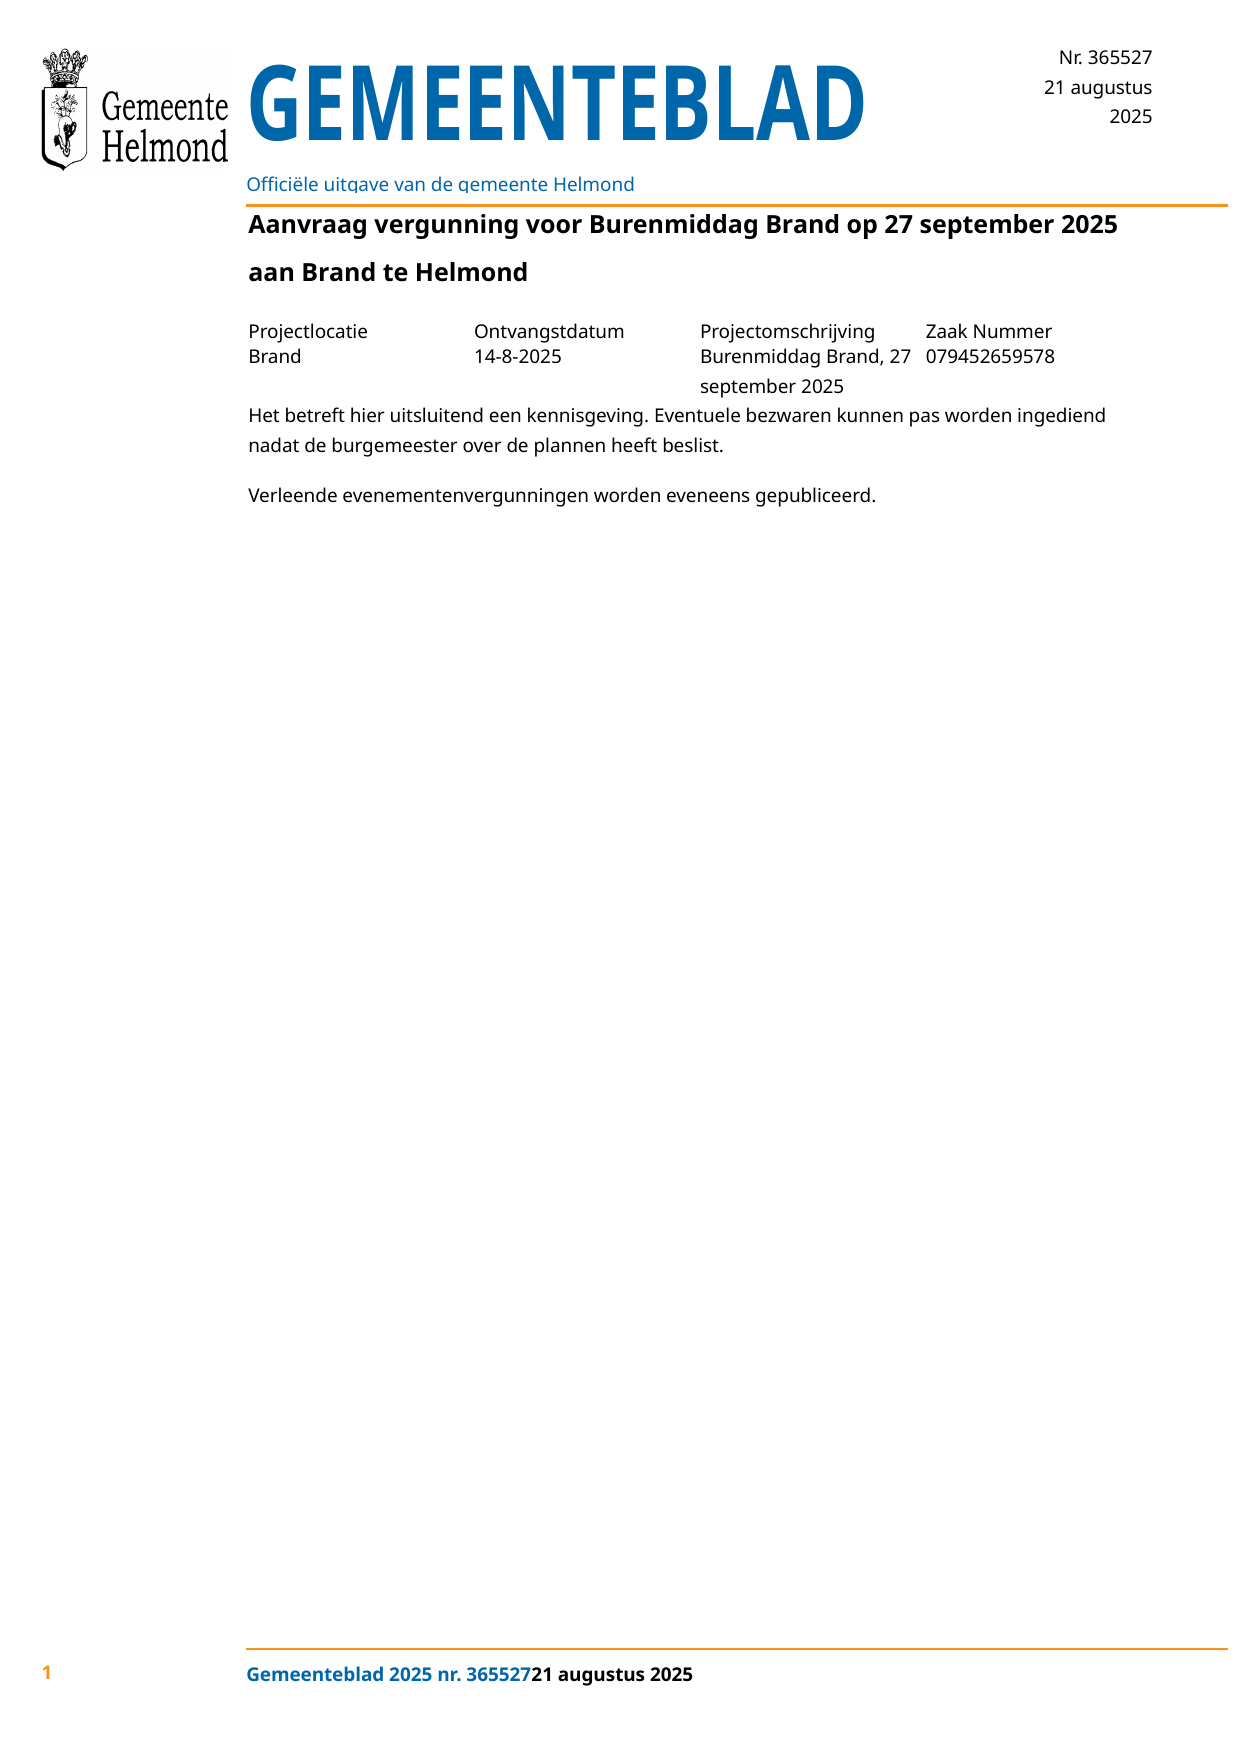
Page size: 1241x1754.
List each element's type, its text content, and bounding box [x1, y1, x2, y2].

table_cell 079452659578 [926, 344, 1152, 399]
text Verleende evenementenvergunningen worden eveneens gepubliceerd. [248, 482, 1152, 508]
text Het betreft hier uitsluitend een kennisgeving. Eventuele bezwaren kunnen pas worden ingediend nadat de burgemeester over de plannen heeft beslist. [248, 402, 1152, 458]
text Aanvraag vergunning voor Burenmiddag Brand op 27 september 2025 aan Brand te Helmond [248, 207, 1152, 288]
table_header Projectomschrijving [700, 318, 926, 344]
picture [41, 47, 231, 172]
table_cell Burenmiddag Brand, 27 september 2025 [700, 344, 926, 399]
table_header Projectlocatie [248, 318, 474, 344]
table_header Ontvangstdatum [474, 318, 700, 344]
table_cell Brand [248, 344, 474, 399]
table_header Zaak Nummer [926, 318, 1152, 344]
table_cell 14-8-2025 [474, 344, 700, 399]
